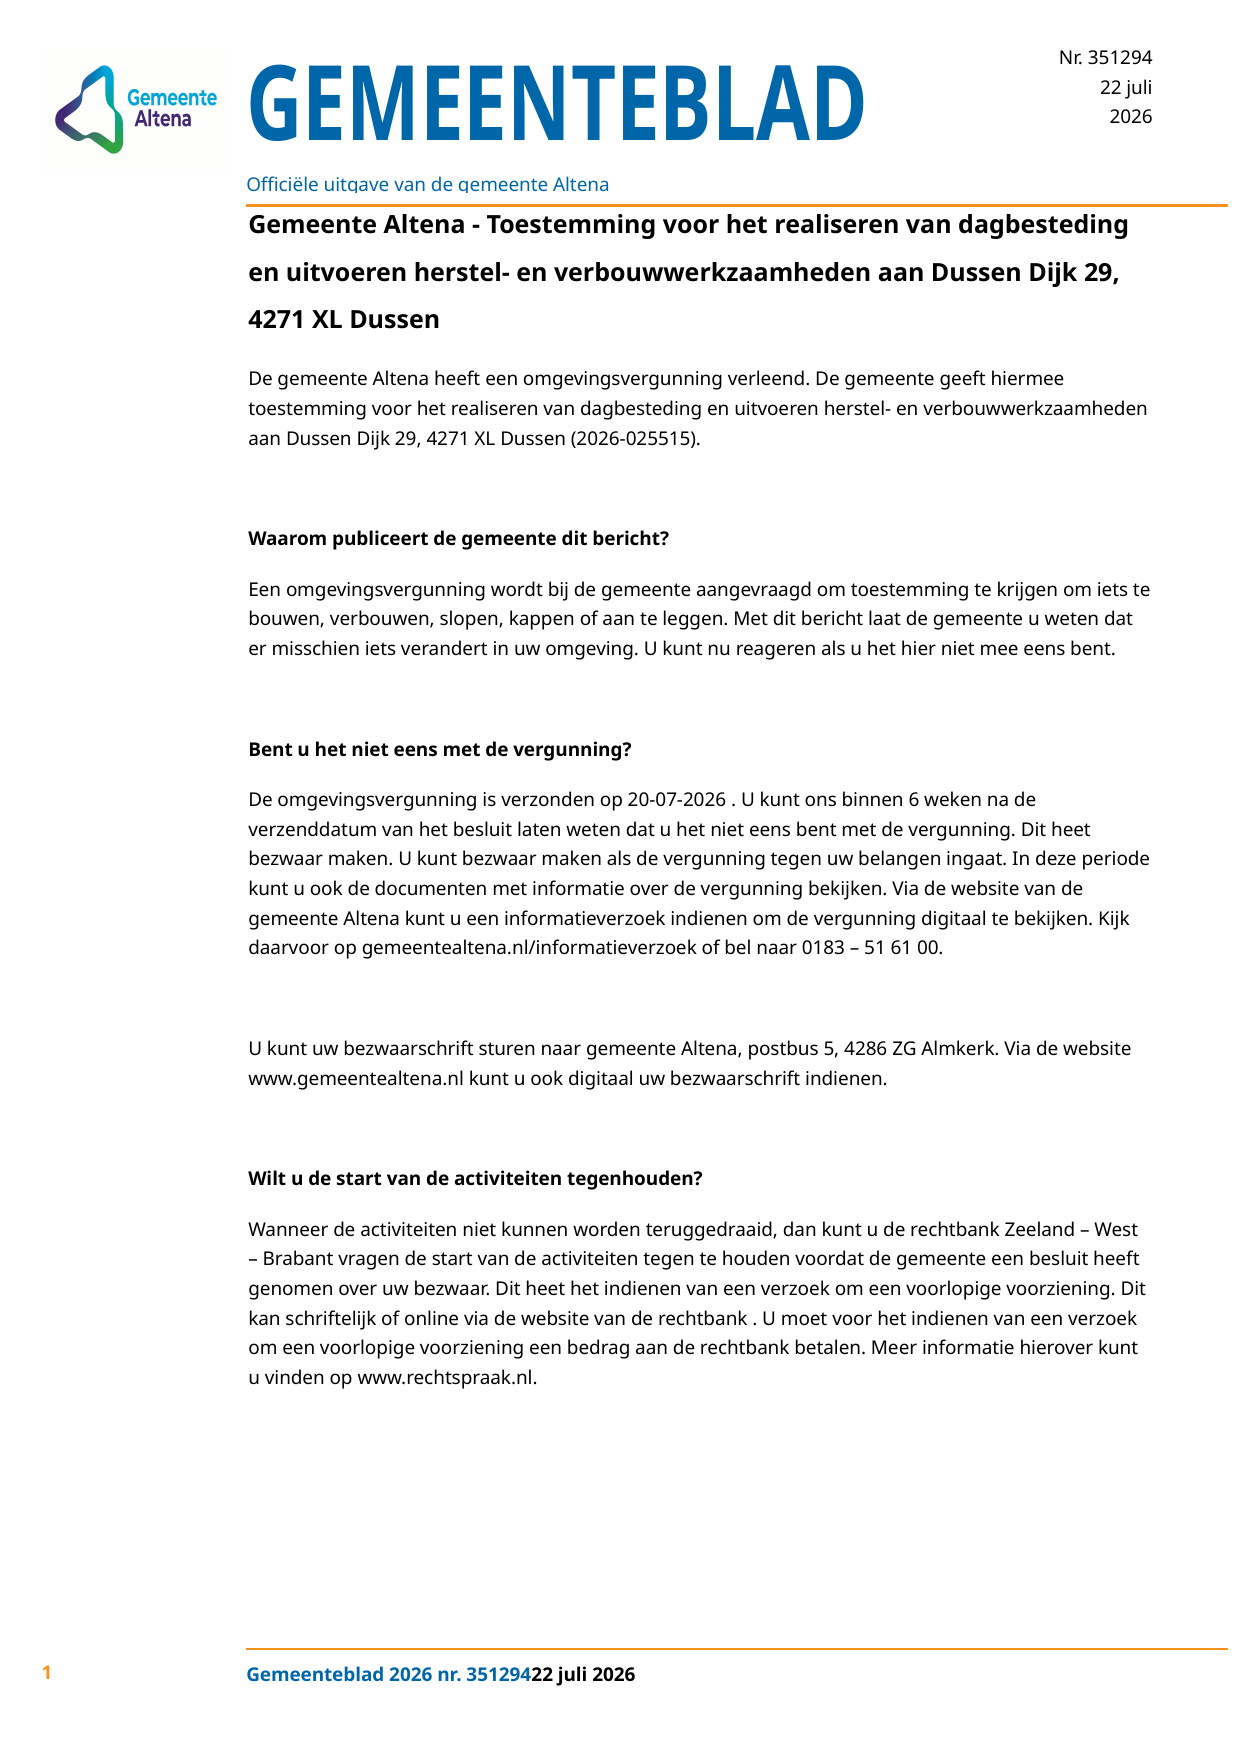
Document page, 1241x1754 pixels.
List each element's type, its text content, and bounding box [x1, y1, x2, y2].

text U kunt uw bezwaarschrift sturen naar gemeente Altena, postbus 5, 4286 ZG Almkerk. Via de website www.gemeentealtena.nl kunt u ook digitaal uw bezwaarschrift indienen. [248, 1035, 1152, 1090]
picture [41, 47, 231, 172]
text Bent u het niet eens met de vergunning? [248, 736, 1152, 762]
text De gemeente Altena heeft een omgevingsvergunning verleend. De gemeente geeft hiermee toestemming voor het realiseren van dagbesteding en uitvoeren herstel- en verbouwwerkzaamheden aan Dussen Dijk 29, 4271 XL Dussen (2026-025515). [248, 366, 1152, 450]
text Wanneer de activiteiten niet kunnen worden teruggedraaid, dan kunt u de rechtbank Zeeland – West – Brabant vragen de start van de activiteiten tegen te houden voordat de gemeente een besluit heeft genomen over uw bezwaar. Dit heet het indienen van een verzoek om een voorlopige voorziening. Dit kan schriftelijk of online via de website van de rechtbank . U moet voor het indienen van een verzoek om een voorlopige voorziening een bedrag aan de rechtbank betalen. Meer informatie hierover kunt u vinden op www.rechtspraak.nl. [248, 1216, 1152, 1389]
text De omgevingsvergunning is verzonden op 20-07-2026 . U kunt ons binnen 6 weken na de verzenddatum van het besluit laten weten dat u het niet eens bent met de vergunning. Dit heet bezwaar maken. U kunt bezwaar maken als de vergunning tegen uw belangen ingaat. In deze periode kunt u ook de documenten met informatie over de vergunning bekijken. Via de website van de gemeente Altena kunt u een informatieverzoek indienen om de vergunning digitaal te bekijken. Kijk daarvoor op gemeentealtena.nl/informatieverzoek of bel naar 0183 – 51 61 00. [248, 786, 1152, 960]
text Een omgevingsvergunning wordt bij de gemeente aangevraagd om toestemming te krijgen om iets te bouwen, verbouwen, slopen, kappen of aan te leggen. Met dit bericht laat de gemeente u weten dat er misschien iets verandert in uw omgeving. U kunt nu reageren als u het hier niet mee eens bent. [248, 576, 1152, 661]
text Gemeente Altena - Toestemming voor het realiseren van dagbesteding en uitvoeren herstel- en verbouwwerkzaamheden aan Dussen Dijk 29, 4271 XL Dussen [248, 207, 1152, 336]
text Wilt u de start van de activiteiten tegenhouden? [248, 1166, 1152, 1191]
text Waarom publiceert de gemeente dit bericht? [248, 526, 1152, 551]
